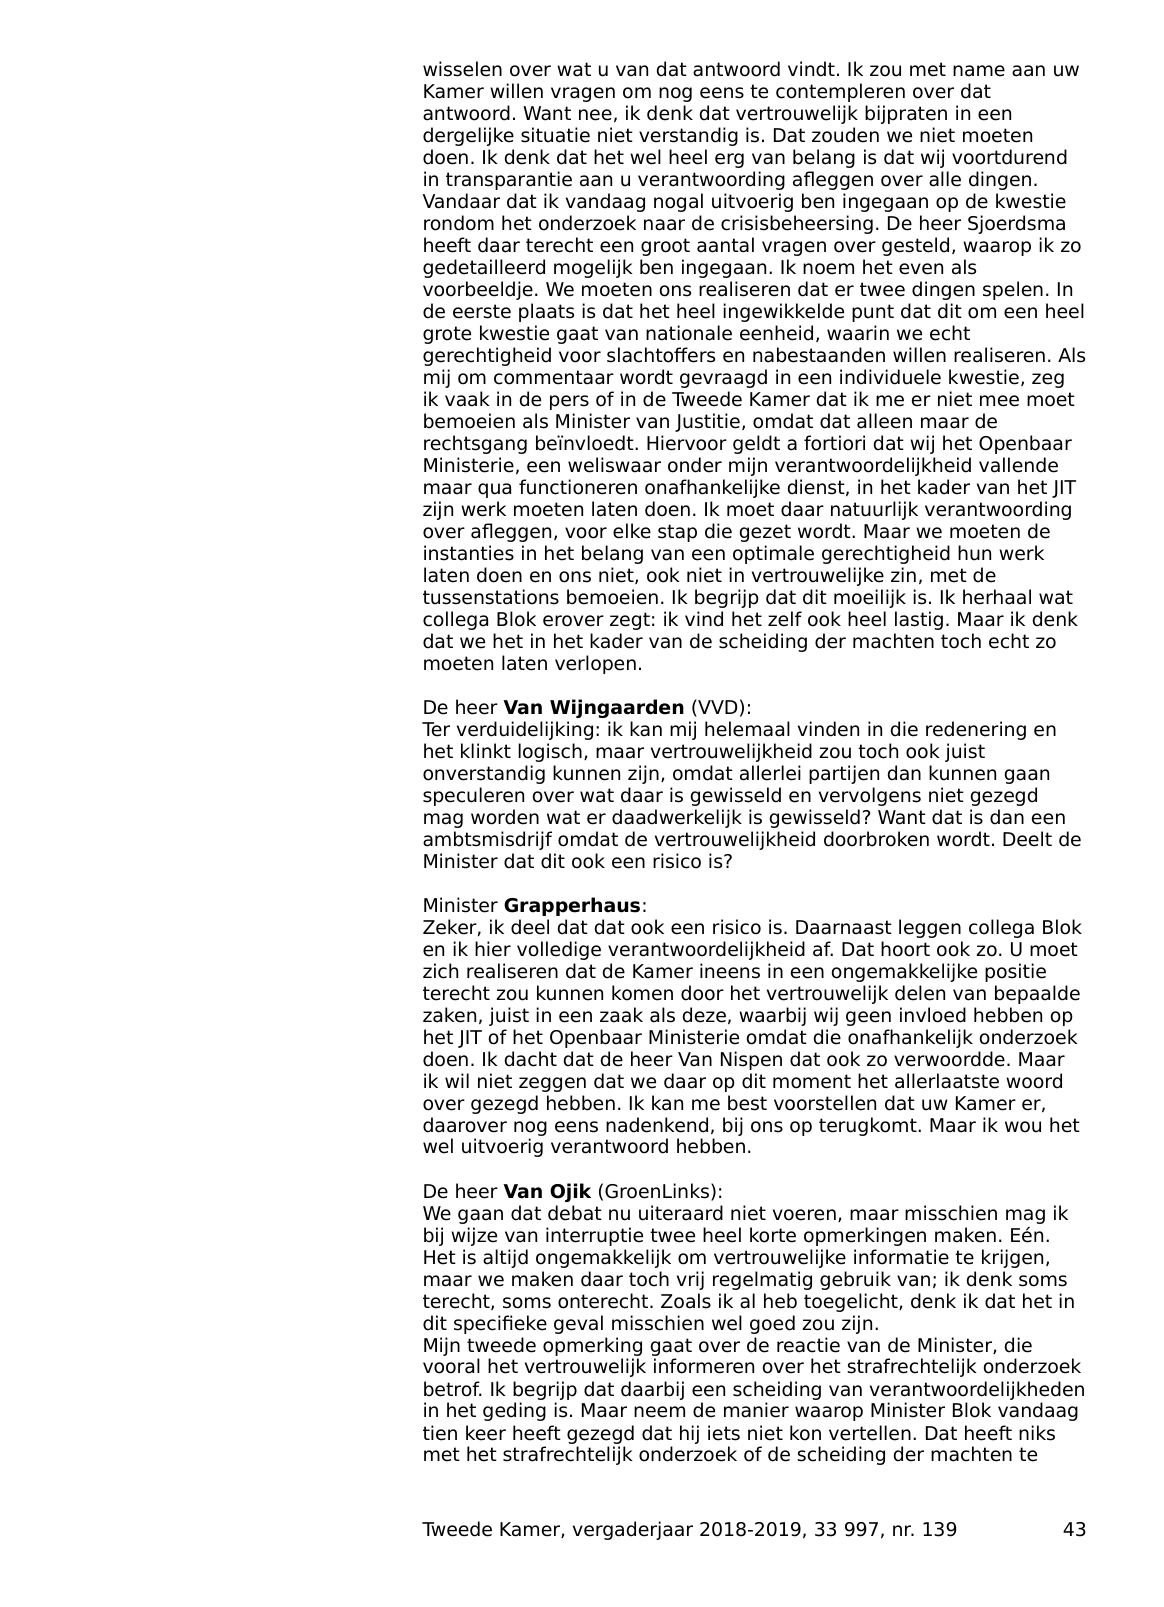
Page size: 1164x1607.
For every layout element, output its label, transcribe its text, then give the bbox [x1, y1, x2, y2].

text Ter verduidelijking: ik kan mij helemaal vinden in die redenering en het klinkt logisch, maar vertrouwelijkheid zou toch ook juist onverstandig kunnen zijn, omdat allerlei partijen dan kunnen gaan speculeren over wat daar is gewisseld en vervolgens niet gezegd mag worden wat er daadwerkelijk is gewisseld? Want dat is dan een ambtsmisdrijf omdat de vertrouwelijkheid doorbroken wordt. Deelt de Minister dat dit ook een risico is? [422, 719, 1087, 872]
text Zeker, ik deel dat dat ook een risico is. Daarnaast leggen collega Blok en ik hier volledige verantwoordelijkheid af. Dat hoort ook zo. U moet zich realiseren dat de Kamer ineens in een ongemakkelijke positie terecht zou kunnen komen door het vertrouwelijk delen van bepaalde zaken, juist in een zaak als deze, waarbij wij geen invloed hebben op het JIT of het Openbaar Ministerie omdat die onafhankelijk onderzoek doen. Ik dacht dat de heer Van Nispen dat ook zo verwoordde. Maar ik wil niet zeggen dat we daar op dit moment het allerlaatste woord over gezegd hebben. Ik kan me best voorstellen dat uw Kamer er, daarover nog eens nadenkend, bij ons op terugkomt. Maar ik wou het wel uitvoerig verantwoord hebben. [422, 917, 1087, 1158]
text Minister Grapperhaus: [422, 895, 1087, 917]
text De heer Van Wijngaarden (VVD): [422, 697, 1087, 719]
text De heer Van Ojik (GroenLinks): [422, 1181, 1087, 1203]
text wisselen over wat u van dat antwoord vindt. Ik zou met name aan uw Kamer willen vragen om nog eens te contempleren over dat antwoord. Want nee, ik denk dat vertrouwelijk bijpraten in een dergelijke situatie niet verstandig is. Dat zouden we niet moeten doen. Ik denk dat het wel heel erg van belang is dat wij voortdurend in transparantie aan u verantwoording afleggen over alle dingen. Vandaar dat ik vandaag nogal uitvoerig ben ingegaan op de kwestie rondom het onderzoek naar de crisisbeheersing. De heer Sjoerdsma heeft daar terecht een groot aantal vragen over gesteld, waarop ik zo gedetailleerd mogelijk ben ingegaan. Ik noem het even als voorbeeldje. We moeten ons realiseren dat er twee dingen spelen. In de eerste plaats is dat het heel ingewikkelde punt dat dit om een heel grote kwestie gaat van nationale eenheid, waarin we echt gerechtigheid voor slachtoffers en nabestaanden willen realiseren. Als mij om commentaar wordt gevraagd in een individuele kwestie, zeg ik vaak in de pers of in de Tweede Kamer dat ik me er niet mee moet bemoeien als Minister van Justitie, omdat dat alleen maar de rechtsgang beïnvloedt. Hiervoor geldt a fortiori dat wij het Openbaar Ministerie, een weliswaar onder mijn verantwoordelijkheid vallende maar qua functioneren onafhankelijke dienst, in het kader van het JIT zijn werk moeten laten doen. Ik moet daar natuurlijk verantwoording over afleggen, voor elke stap die gezet wordt. Maar we moeten de instanties in het belang van een optimale gerechtigheid hun werk laten doen en ons niet, ook niet in vertrouwelijke zin, met de tussenstations bemoeien. Ik begrijp dat dit moeilijk is. Ik herhaal wat collega Blok erover zegt: ik vind het zelf ook heel lastig. Maar ik denk dat we het in het kader van de scheiding der machten toch echt zo moeten laten verlopen. [422, 59, 1087, 674]
text We gaan dat debat nu uiteraard niet voeren, maar misschien mag ik bij wijze van interruptie twee heel korte opmerkingen maken. Eén. Het is altijd ongemakkelijk om vertrouwelijke informatie te krijgen, maar we maken daar toch vrij regelmatig gebruik van; ik denk soms terecht, soms onterecht. Zoals ik al heb toegelicht, denk ik dat het in dit specifieke geval misschien wel goed zou zijn. [422, 1203, 1087, 1334]
text Mijn tweede opmerking gaat over de reactie van de Minister, die vooral het vertrouwelijk informeren over het strafrechtelijk onderzoek betrof. Ik begrijp dat daarbij een scheiding van verantwoordelijkheden in het geding is. Maar neem de manier waarop Minister Blok vandaag tien keer heeft gezegd dat hij iets niet kon vertellen. Dat heeft niks met het strafrechtelijk onderzoek of de scheiding der machten te [422, 1334, 1087, 1466]
